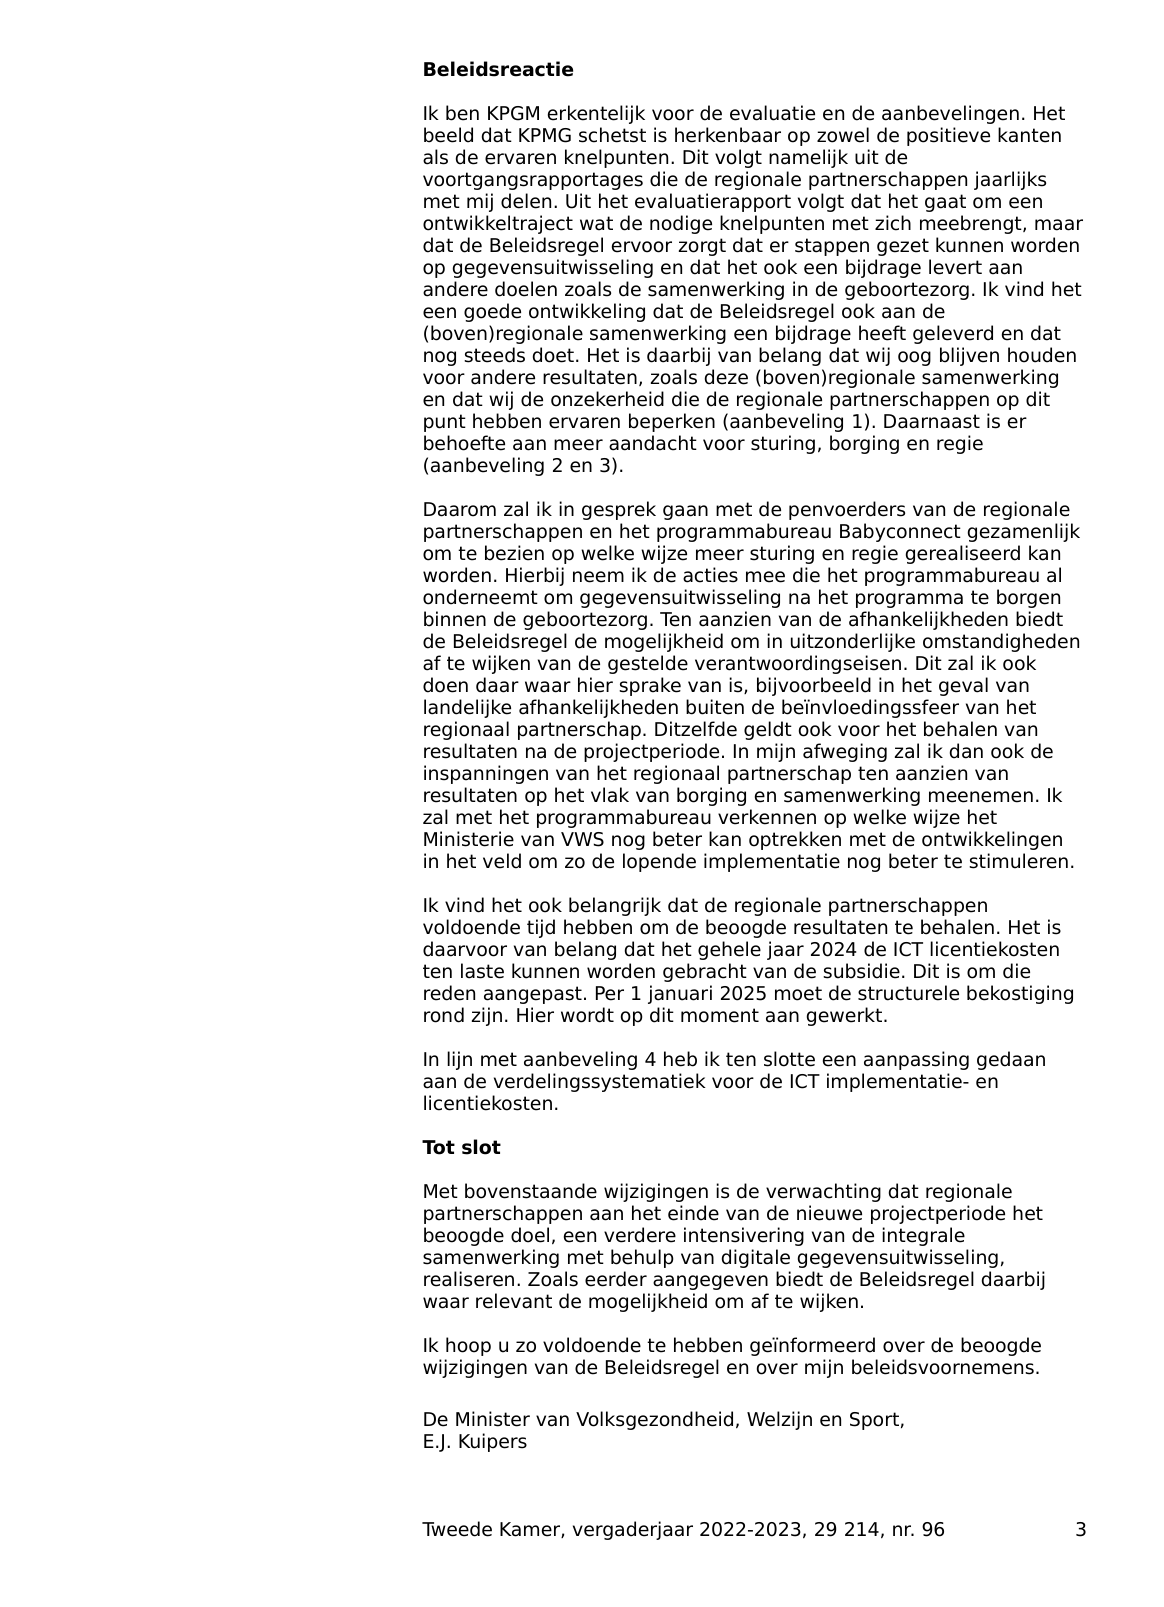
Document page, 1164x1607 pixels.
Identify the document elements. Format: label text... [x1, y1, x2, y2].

text Met bovenstaande wijzigingen is de verwachting dat regionale partnerschappen aan het einde van de nieuwe projectperiode het beoogde doel, een verdere intensivering van de integrale samenwerking met behulp van digitale gegevensuitwisseling, realiseren. Zoals eerder aangegeven biedt de Beleidsregel daarbij waar relevant de mogelijkheid om af te wijken. [422, 1181, 1087, 1313]
text De Minister van Volksgezondheid, Welzijn en Sport, E.J. Kuipers [422, 1409, 1087, 1453]
text Daarom zal ik in gesprek gaan met de penvoerders van de regionale partnerschappen en het programmabureau Babyconnect gezamenlijk om te bezien op welke wijze meer sturing en regie gerealiseerd kan worden. Hierbij neem ik de acties mee die het programmabureau al onderneemt om gegevensuitwisseling na het programma te borgen binnen de geboortezorg. Ten aanzien van de afhankelijkheden biedt de Beleidsregel de mogelijkheid om in uitzonderlijke omstandigheden af te wijken van de gestelde verantwoordingseisen. Dit zal ik ook doen daar waar hier sprake van is, bijvoorbeeld in het geval van landelijke afhankelijkheden buiten de beïnvloedingssfeer van het regionaal partnerschap. Ditzelfde geldt ook voor het behalen van resultaten na de projectperiode. In mijn afweging zal ik dan ook de inspanningen van het regionaal partnerschap ten aanzien van resultaten op het vlak van borging en samenwerking meenemen. Ik zal met het programmabureau verkennen op welke wijze het Ministerie van VWS nog beter kan optrekken met de ontwikkelingen in het veld om zo de lopende implementatie nog beter te stimuleren. [422, 499, 1087, 873]
text Ik ben KPGM erkentelijk voor de evaluatie en de aanbevelingen. Het beeld dat KPMG schetst is herkenbaar op zowel de positieve kanten als de ervaren knelpunten. Dit volgt namelijk uit de voortgangsrapportages die de regionale partnerschappen jaarlijks met mij delen. Uit het evaluatierapport volgt dat het gaat om een ontwikkeltraject wat de nodige knelpunten met zich meebrengt, maar dat de Beleidsregel ervoor zorgt dat er stappen gezet kunnen worden op gegevensuitwisseling en dat het ook een bijdrage levert aan andere doelen zoals de samenwerking in de geboortezorg. Ik vind het een goede ontwikkeling dat de Beleidsregel ook aan de (boven)regionale samenwerking een bijdrage heeft geleverd en dat nog steeds doet. Het is daarbij van belang dat wij oog blijven houden voor andere resultaten, zoals deze (boven)regionale samenwerking en dat wij de onzekerheid die de regionale partnerschappen op dit punt hebben ervaren beperken (aanbeveling 1). Daarnaast is er behoefte aan meer aandacht voor sturing, borging en regie (aanbeveling 2 en 3). [422, 103, 1087, 477]
text Ik hoop u zo voldoende te hebben geïnformeerd over de beoogde wijzigingen van de Beleidsregel en over mijn beleidsvoornemens. [422, 1335, 1087, 1379]
subtitle Tot slot [422, 1137, 1087, 1159]
text In lijn met aanbeveling 4 heb ik ten slotte een aanpassing gedaan aan de verdelingssystematiek voor de ICT implementatie- en licentiekosten. [422, 1049, 1087, 1115]
subtitle Beleidsreactie [422, 59, 1087, 81]
text Ik vind het ook belangrijk dat de regionale partnerschappen voldoende tijd hebben om de beoogde resultaten te behalen. Het is daarvoor van belang dat het gehele jaar 2024 de ICT licentiekosten ten laste kunnen worden gebracht van de subsidie. Dit is om die reden aangepast. Per 1 januari 2025 moet de structurele bekostiging rond zijn. Hier wordt op dit moment aan gewerkt. [422, 895, 1087, 1027]
